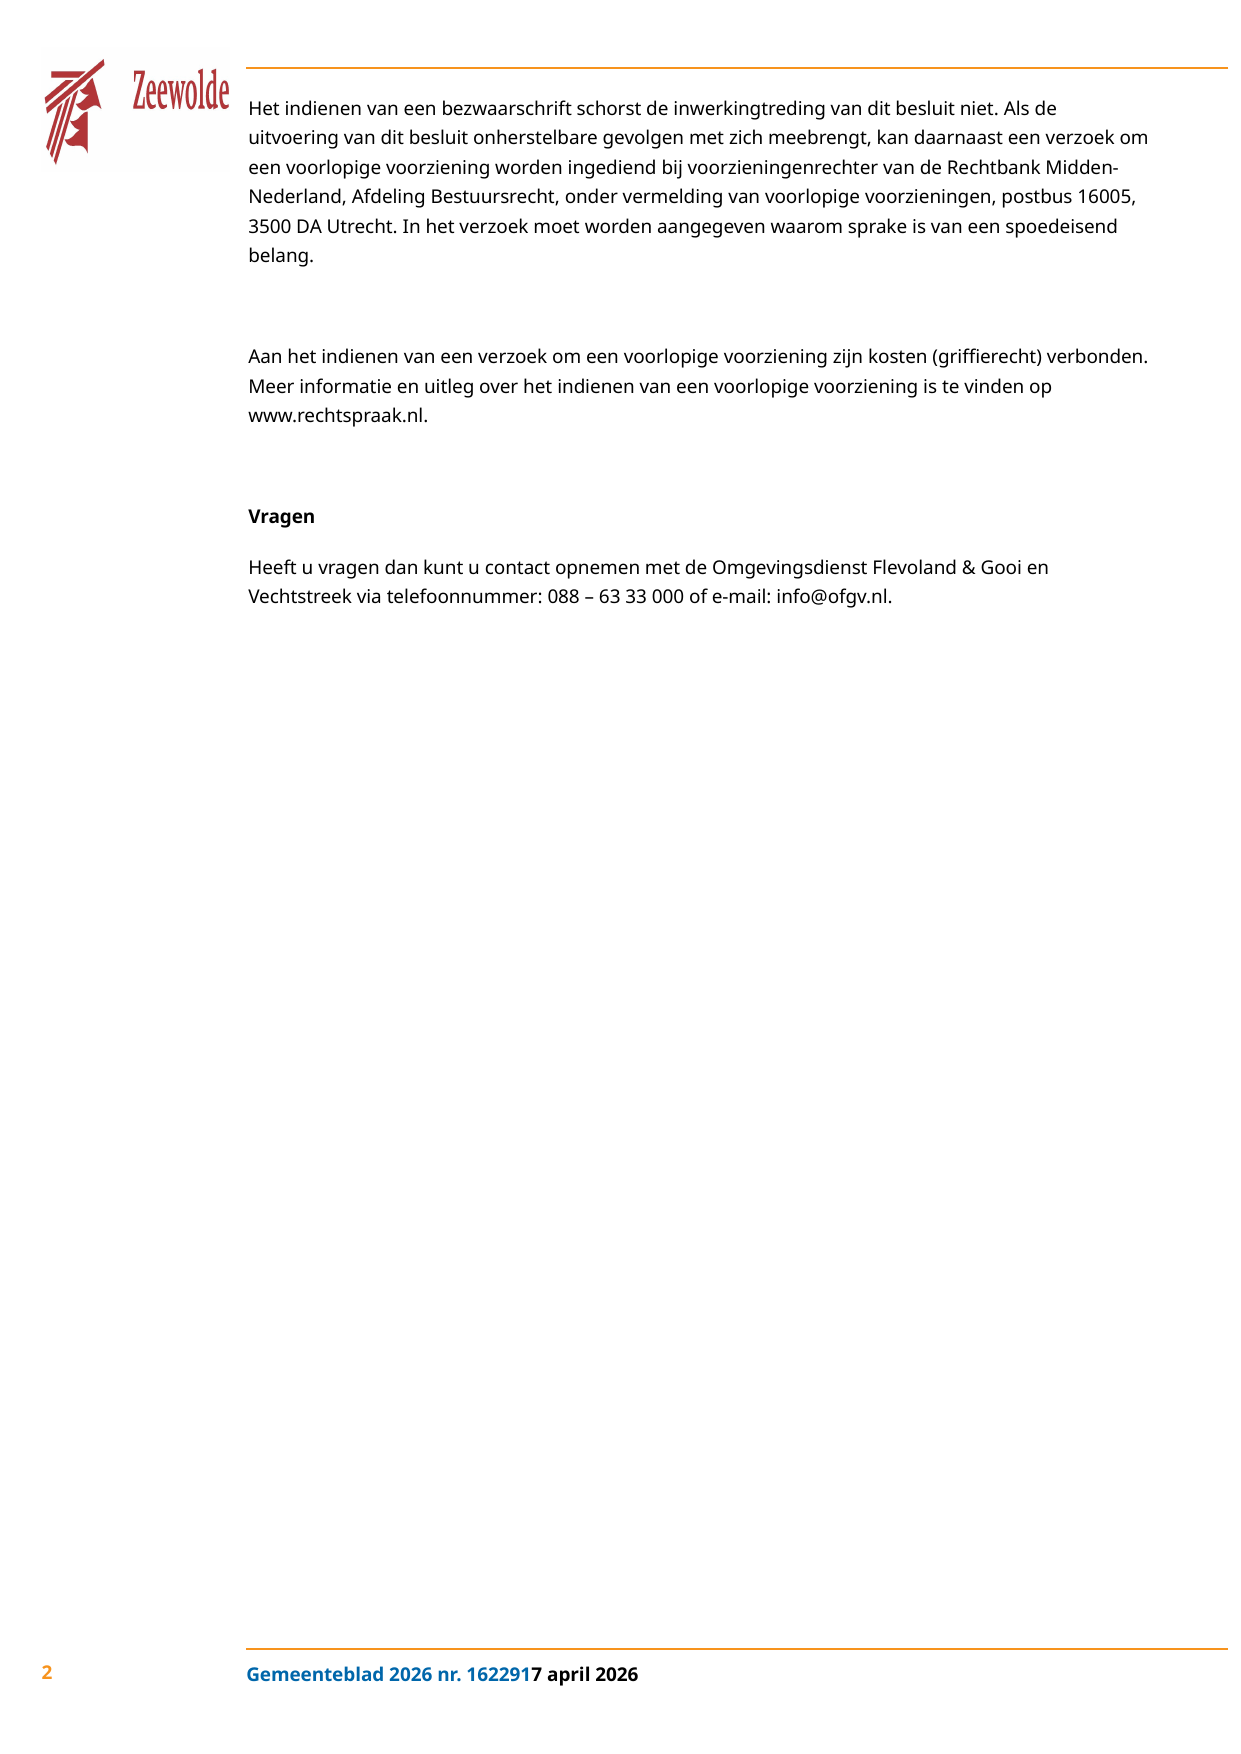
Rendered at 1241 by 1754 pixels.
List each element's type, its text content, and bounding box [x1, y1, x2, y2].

picture [41, 47, 231, 172]
text Het indienen van een bezwaarschrift schorst de inwerkingtreding van dit besluit niet. Als de uitvoering van dit besluit onherstelbare gevolgen met zich meebrengt, kan daarnaast een verzoek om een voorlopige voorziening worden ingediend bij voorzieningenrechter van de Rechtbank Midden-Nederland, Afdeling Bestuursrecht, onder vermelding van voorlopige voorzieningen, postbus 16005, 3500 DA Utrecht. In het verzoek moet worden aangegeven waarom sprake is van een spoedeisend belang. [248, 95, 1152, 268]
text Vragen [248, 503, 1152, 529]
text Heeft u vragen dan kunt u contact opnemen met de Omgevingsdienst Flevoland & Gooi en Vechtstreek via telefoonnummer: 088 – 63 33 000 of e-mail: info@ofgv.nl. [248, 554, 1152, 609]
text Aan het indienen van een verzoek om een voorlopige voorziening zijn kosten (griffierecht) verbonden. Meer informatie en uitleg over het indienen van een voorlopige voorziening is te vinden op www.rechtspraak.nl. [248, 343, 1152, 428]
